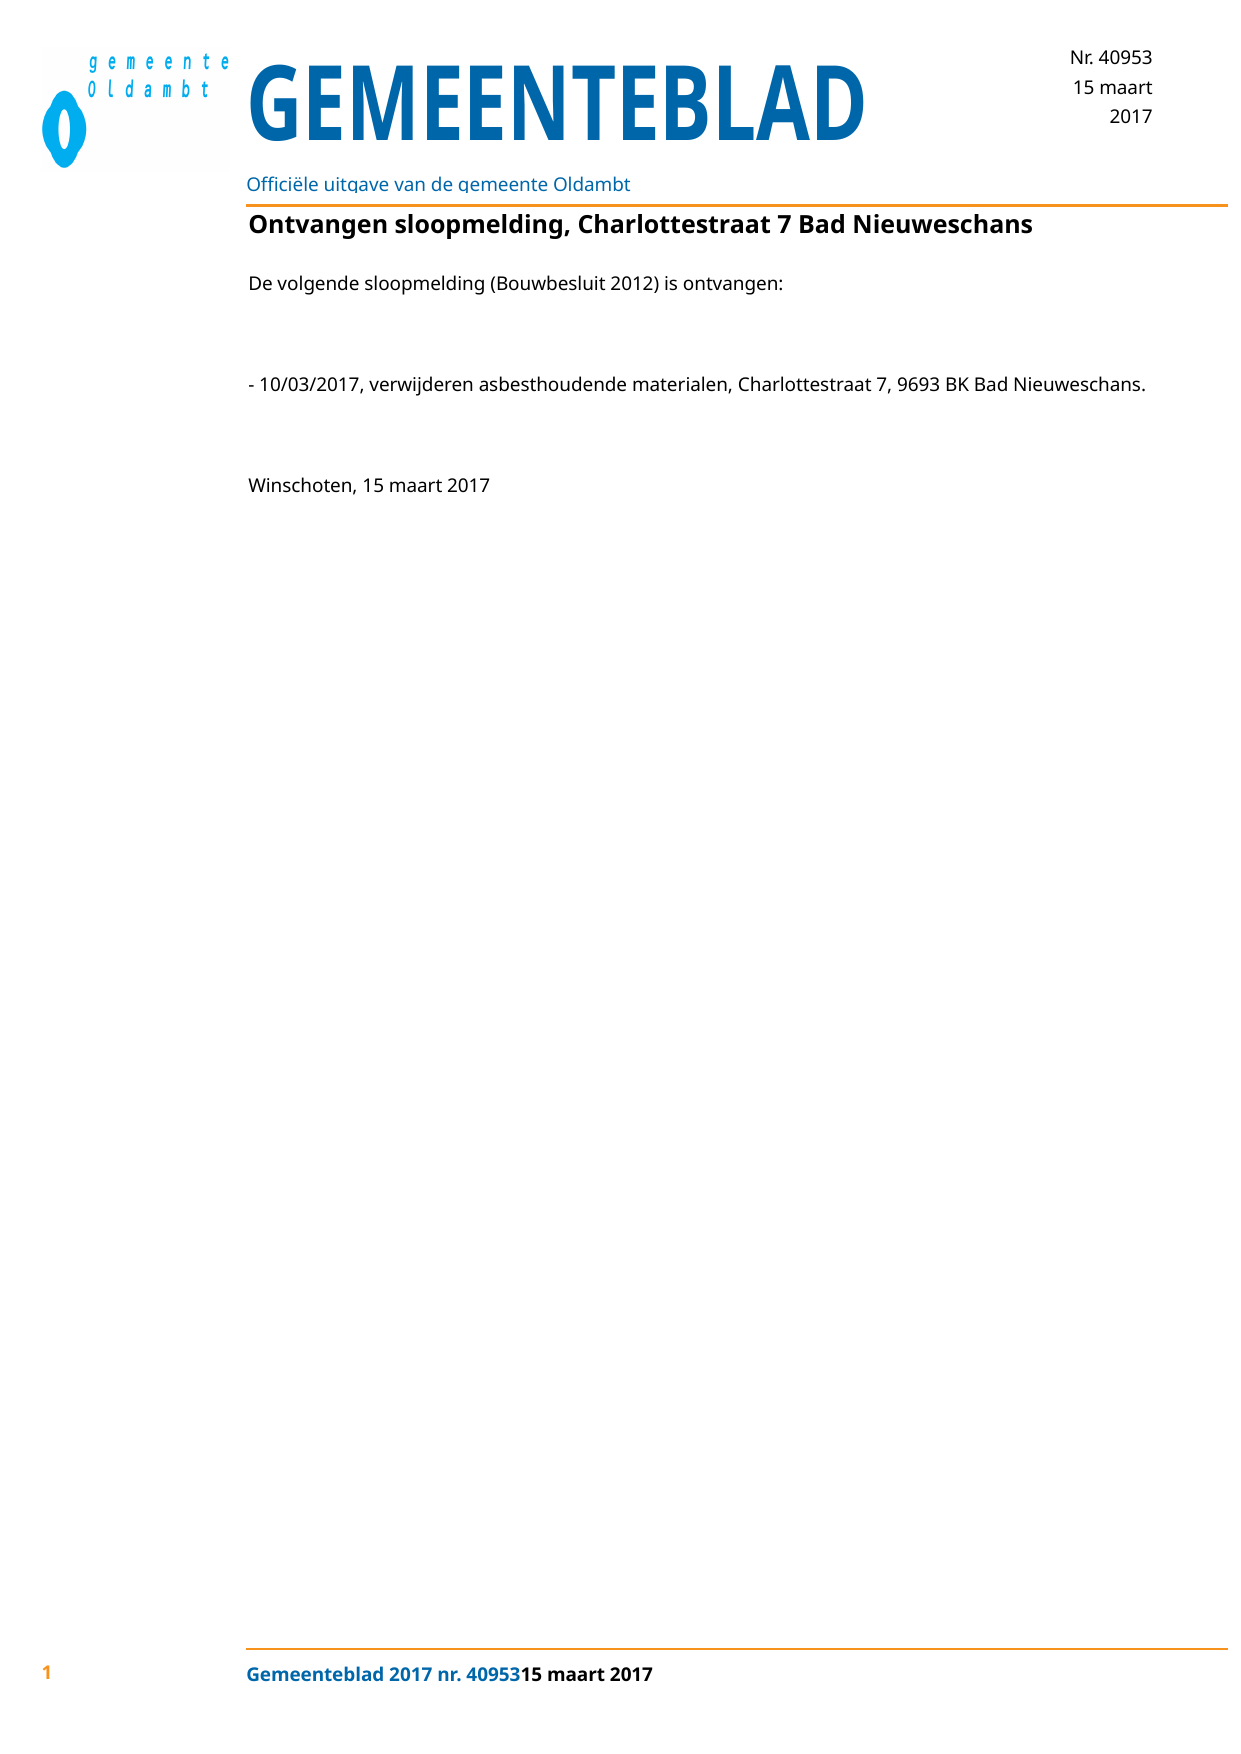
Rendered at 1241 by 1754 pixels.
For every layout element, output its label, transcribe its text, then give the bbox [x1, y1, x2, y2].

text Ontvangen sloopmelding, Charlottestraat 7 Bad Nieuweschans [248, 207, 1152, 241]
picture [41, 47, 231, 172]
text De volgende sloopmelding (Bouwbesluit 2012) is ontvangen: [248, 270, 1152, 296]
text - 10/03/2017, verwijderen asbesthoudende materialen, Charlottestraat 7, 9693 BK Bad Nieuweschans. [248, 371, 1152, 397]
text Winschoten, 15 maart 2017 [248, 472, 1152, 498]
